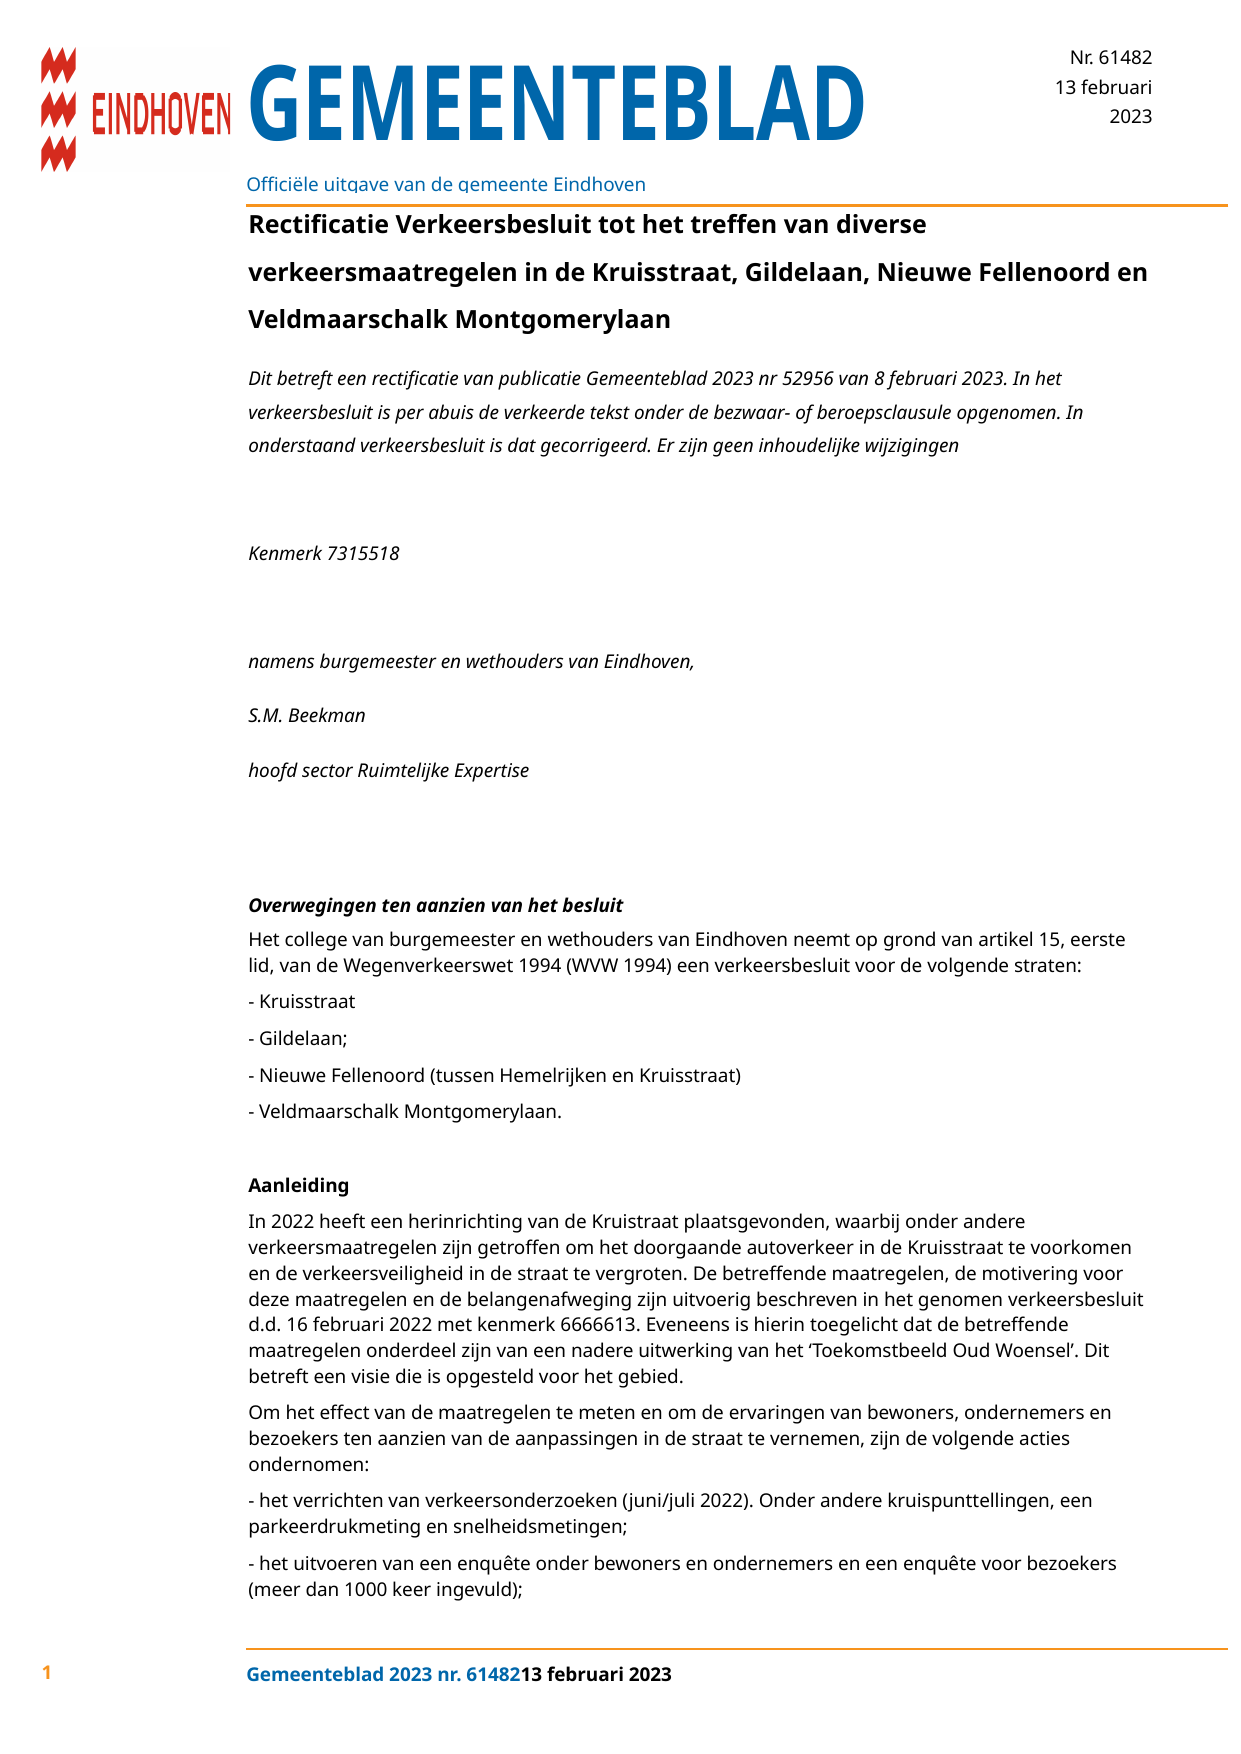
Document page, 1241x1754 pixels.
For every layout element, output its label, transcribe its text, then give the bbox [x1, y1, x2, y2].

text In 2022 heeft een herinrichting van de Kruistraat plaatsgevonden, waarbij onder andere verkeersmaatregelen zijn getroffen om het doorgaande autoverkeer in de Kruisstraat te voorkomen en de verkeersveiligheid in de straat te vergroten. De betreffende maatregelen, de motivering voor deze maatregelen en de belangenafweging zijn uitvoerig beschreven in het genomen verkeersbesluit d.d. 16 februari 2022 met kenmerk 6666613. Eveneens is hierin toegelicht dat de betreffende maatregelen onderdeel zijn van een nadere uitwerking van het ‘Toekomstbeeld Oud Woensel’. Dit betreft een visie die is opgesteld voor het gebied. [248, 1208, 1152, 1389]
text hoofd sector Ruimtelijke Expertise [248, 757, 1152, 782]
text S.M. Beekman [248, 703, 1152, 728]
text - het uitvoeren van een enquête onder bewoners en ondernemers en een enquête voor bezoekers (meer dan 1000 keer ingevuld); [248, 1550, 1152, 1602]
text - Gildelaan; [248, 1025, 1152, 1051]
text - Veldmaarschalk Montgomerylaan. [248, 1098, 1152, 1124]
text Om het effect van de maatregelen te meten en om de ervaringen van bewoners, ondernemers en bezoekers ten aanzien van de aanpassingen in de straat te vernemen, zijn de volgende acties ondernomen: [248, 1399, 1152, 1477]
picture [41, 47, 231, 172]
text Het college van burgemeester en wethouders van Eindhoven neemt op grond van artikel 15, eerste lid, van de Wegenverkeerswet 1994 (WVW 1994) een verkeersbesluit voor de volgende straten: [248, 926, 1152, 978]
text Overwegingen ten aanzien van het besluit [248, 892, 1152, 918]
text - Kruisstraat [248, 988, 1152, 1014]
text - het verrichten van verkeersonderzoeken (juni/juli 2022). Onder andere kruispunttellingen, een parkeerdrukmeting en snelheidsmetingen; [248, 1488, 1152, 1539]
text - Nieuwe Fellenoord (tussen Hemelrijken en Kruisstraat) [248, 1062, 1152, 1088]
text Kenmerk 7315518 [248, 541, 1152, 566]
text namens burgemeester en wethouders van Eindhoven, [248, 649, 1152, 674]
text Rectificatie Verkeersbesluit tot het treffen van diverse verkeersmaatregelen in de Kruisstraat, Gildelaan, Nieuwe Fellenoord en Veldmaarschalk Montgomerylaan [248, 207, 1152, 336]
text Dit betreft een rectificatie van publicatie Gemeenteblad 2023 nr 52956 van 8 februari 2023. In het verkeersbesluit is per abuis de verkeerde tekst onder de bezwaar- of beroepsclausule opgenomen. In onderstaand verkeersbesluit is dat gecorrigeerd. Er zijn geen inhoudelijke wijzigingen [248, 366, 1152, 458]
text Aanleiding [248, 1172, 1152, 1198]
